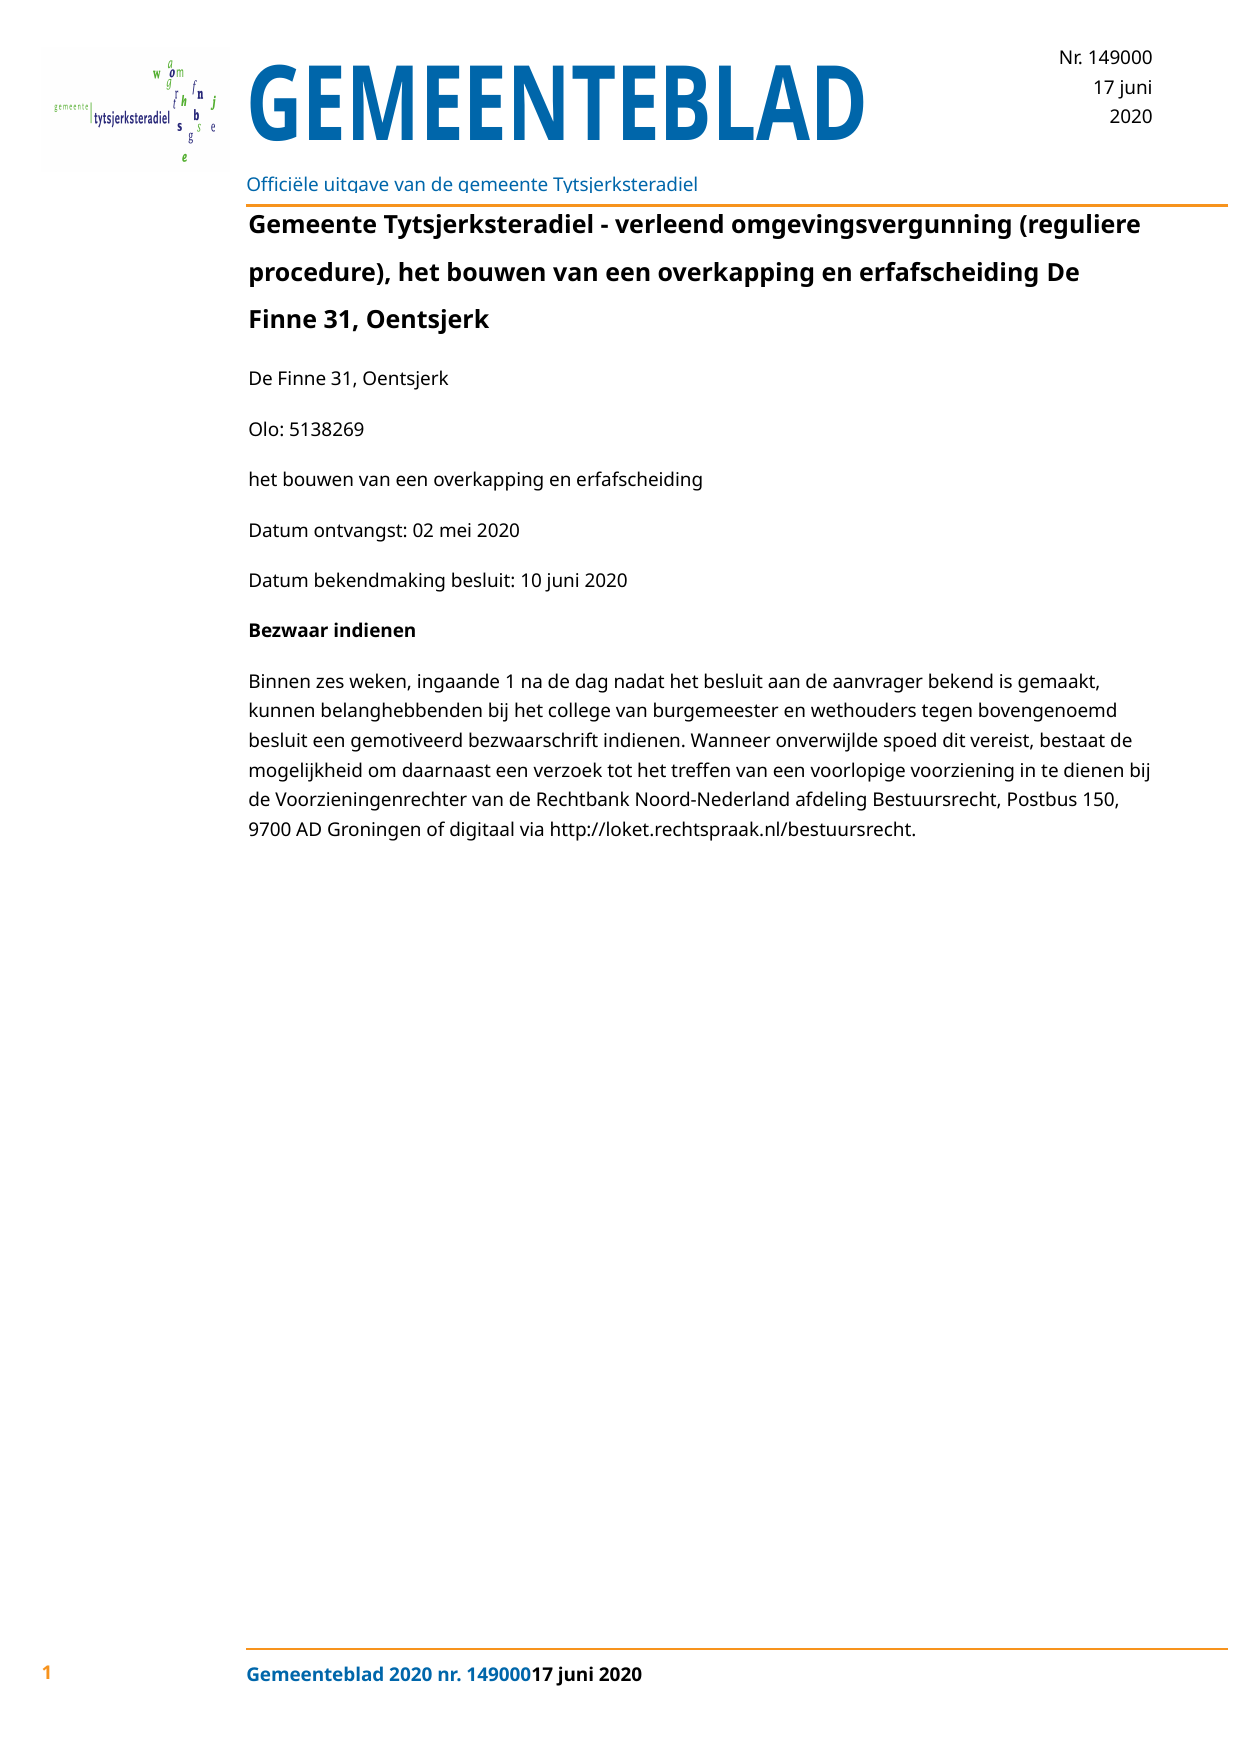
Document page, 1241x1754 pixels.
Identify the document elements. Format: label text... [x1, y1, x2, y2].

text Olo: 5138269 [248, 416, 1152, 442]
text Gemeente Tytsjerksteradiel - verleend omgevingsvergunning (reguliere procedure), het bouwen van een overkapping en erfafscheiding De Finne 31, Oentsjerk [248, 207, 1152, 336]
text het bouwen van een overkapping en erfafscheiding [248, 466, 1152, 492]
text Datum bekendmaking besluit: 10 juni 2020 [248, 567, 1152, 593]
text Datum ontvangst: 02 mei 2020 [248, 517, 1152, 542]
text Bezwaar indienen [248, 618, 1152, 643]
text Binnen zes weken, ingaande 1 na de dag nadat het besluit aan de aanvrager bekend is gemaakt, kunnen belanghebbenden bij het college van burgemeester en wethouders tegen bovengenoemd besluit een gemotiveerd bezwaarschrift indienen. Wanneer onverwijlde spoed dit vereist, bestaat de mogelijkheid om daarnaast een verzoek tot het treffen van een voorlopige voorziening in te dienen bij de Voorzieningenrechter van de Rechtbank Noord-Nederland afdeling Bestuursrecht, Postbus 150, 9700 AD Groningen of digitaal via http://loket.rechtspraak.nl/bestuursrecht. [248, 668, 1152, 842]
picture [41, 47, 231, 172]
text De Finne 31, Oentsjerk [248, 366, 1152, 391]
